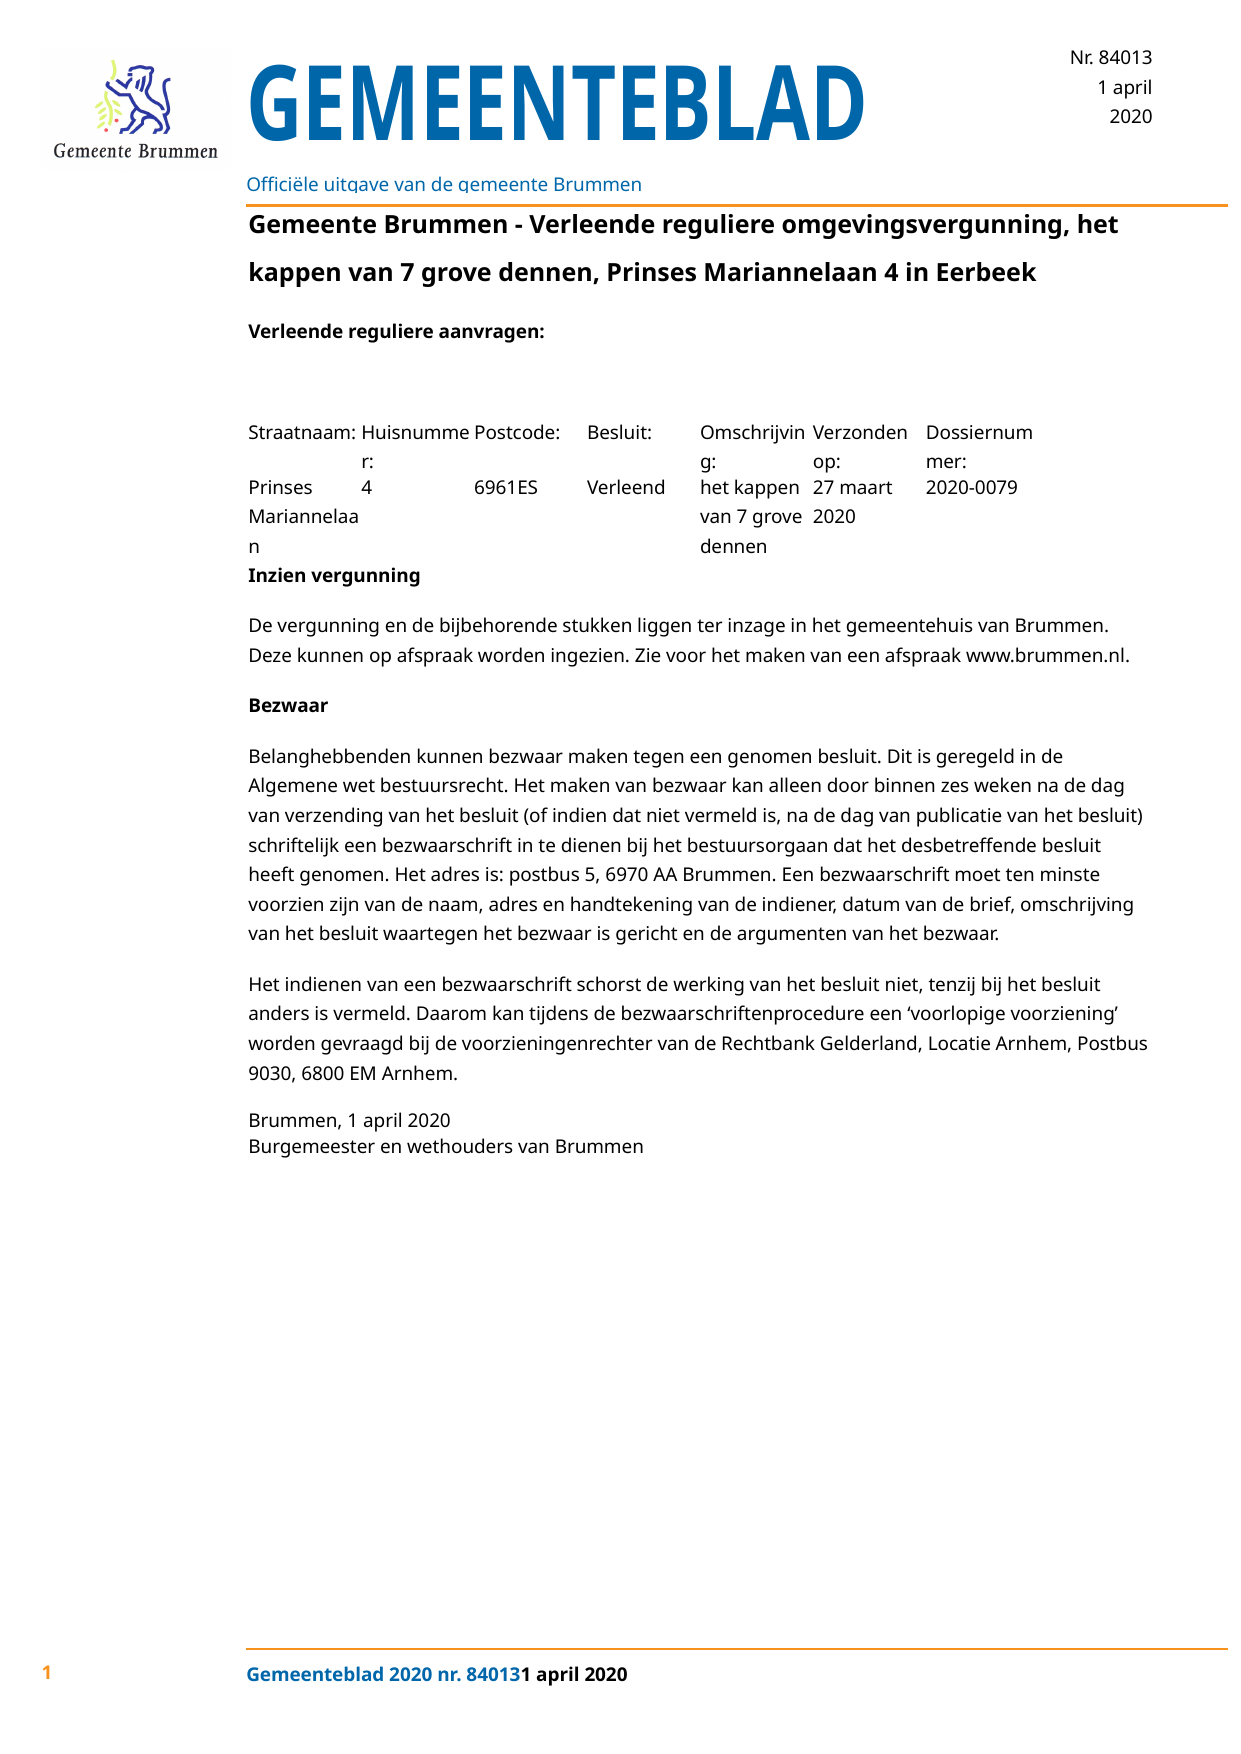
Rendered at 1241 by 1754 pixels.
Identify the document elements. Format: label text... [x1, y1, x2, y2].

text Burgemeester en wethouders van Brummen [248, 1133, 1152, 1159]
picture [41, 47, 231, 172]
text Inzien vergunning [248, 562, 1152, 588]
table_header Straatnaam: [248, 419, 361, 474]
text Het indienen van een bezwaarschrift schorst de werking van het besluit niet, tenzij bij het besluit anders is vermeld. Daarom kan tijdens de bezwaarschriftenprocedure een ‘voorlopige voorziening’ worden gevraagd bij de voorzieningenrechter van de Rechtbank Gelderland, Locatie Arnhem, Postbus 9030, 6800 EM Arnhem. [248, 971, 1152, 1086]
text Verleende reguliere aanvragen: [248, 318, 1152, 344]
table_cell 4 [361, 474, 474, 559]
table_cell Verleend [587, 474, 700, 559]
table_cell het kappen van 7 grove dennen [700, 474, 813, 559]
text Brummen, 1 april 2020 [248, 1108, 1152, 1133]
text De vergunning en de bijbehorende stukken liggen ter inzage in het gemeentehuis van Brummen. Deze kunnen op afspraak worden ingezien. Zie voor het maken van een afspraak www.brummen.nl. [248, 613, 1152, 668]
text Bezwaar [248, 693, 1152, 718]
table_header Huisnummer: [361, 419, 474, 474]
table_header Postcode: [474, 419, 587, 474]
table_cell 6961ES [474, 474, 587, 559]
table_header Dossiernummer: [926, 419, 1038, 474]
table_cell 2020-0079 [926, 474, 1038, 559]
table_header Verzonden op: [813, 419, 926, 474]
table_header [1039, 419, 1152, 474]
table_cell [1039, 474, 1152, 559]
table_cell Prinses Mariannelaan [248, 474, 361, 559]
text Gemeente Brummen - Verleende reguliere omgevingsvergunning, het kappen van 7 grove dennen, Prinses Mariannelaan 4 in Eerbeek [248, 207, 1152, 288]
table_header Omschrijving: [700, 419, 813, 474]
table_cell 27 maart 2020 [813, 474, 926, 559]
text Belanghebbenden kunnen bezwaar maken tegen een genomen besluit. Dit is geregeld in de Algemene wet bestuursrecht. Het maken van bezwaar kan alleen door binnen zes weken na de dag van verzending van het besluit (of indien dat niet vermeld is, na de dag van publicatie van het besluit) schriftelijk een bezwaarschrift in te dienen bij het bestuursorgaan dat het desbetreffende besluit heeft genomen. Het adres is: postbus 5, 6970 AA Brummen. Een bezwaarschrift moet ten minste voorzien zijn van de naam, adres en handtekening van de indiener, datum van de brief, omschrijving van het besluit waartegen het bezwaar is gericht en de argumenten van het bezwaar. [248, 743, 1152, 946]
table_header Besluit: [587, 419, 700, 474]
